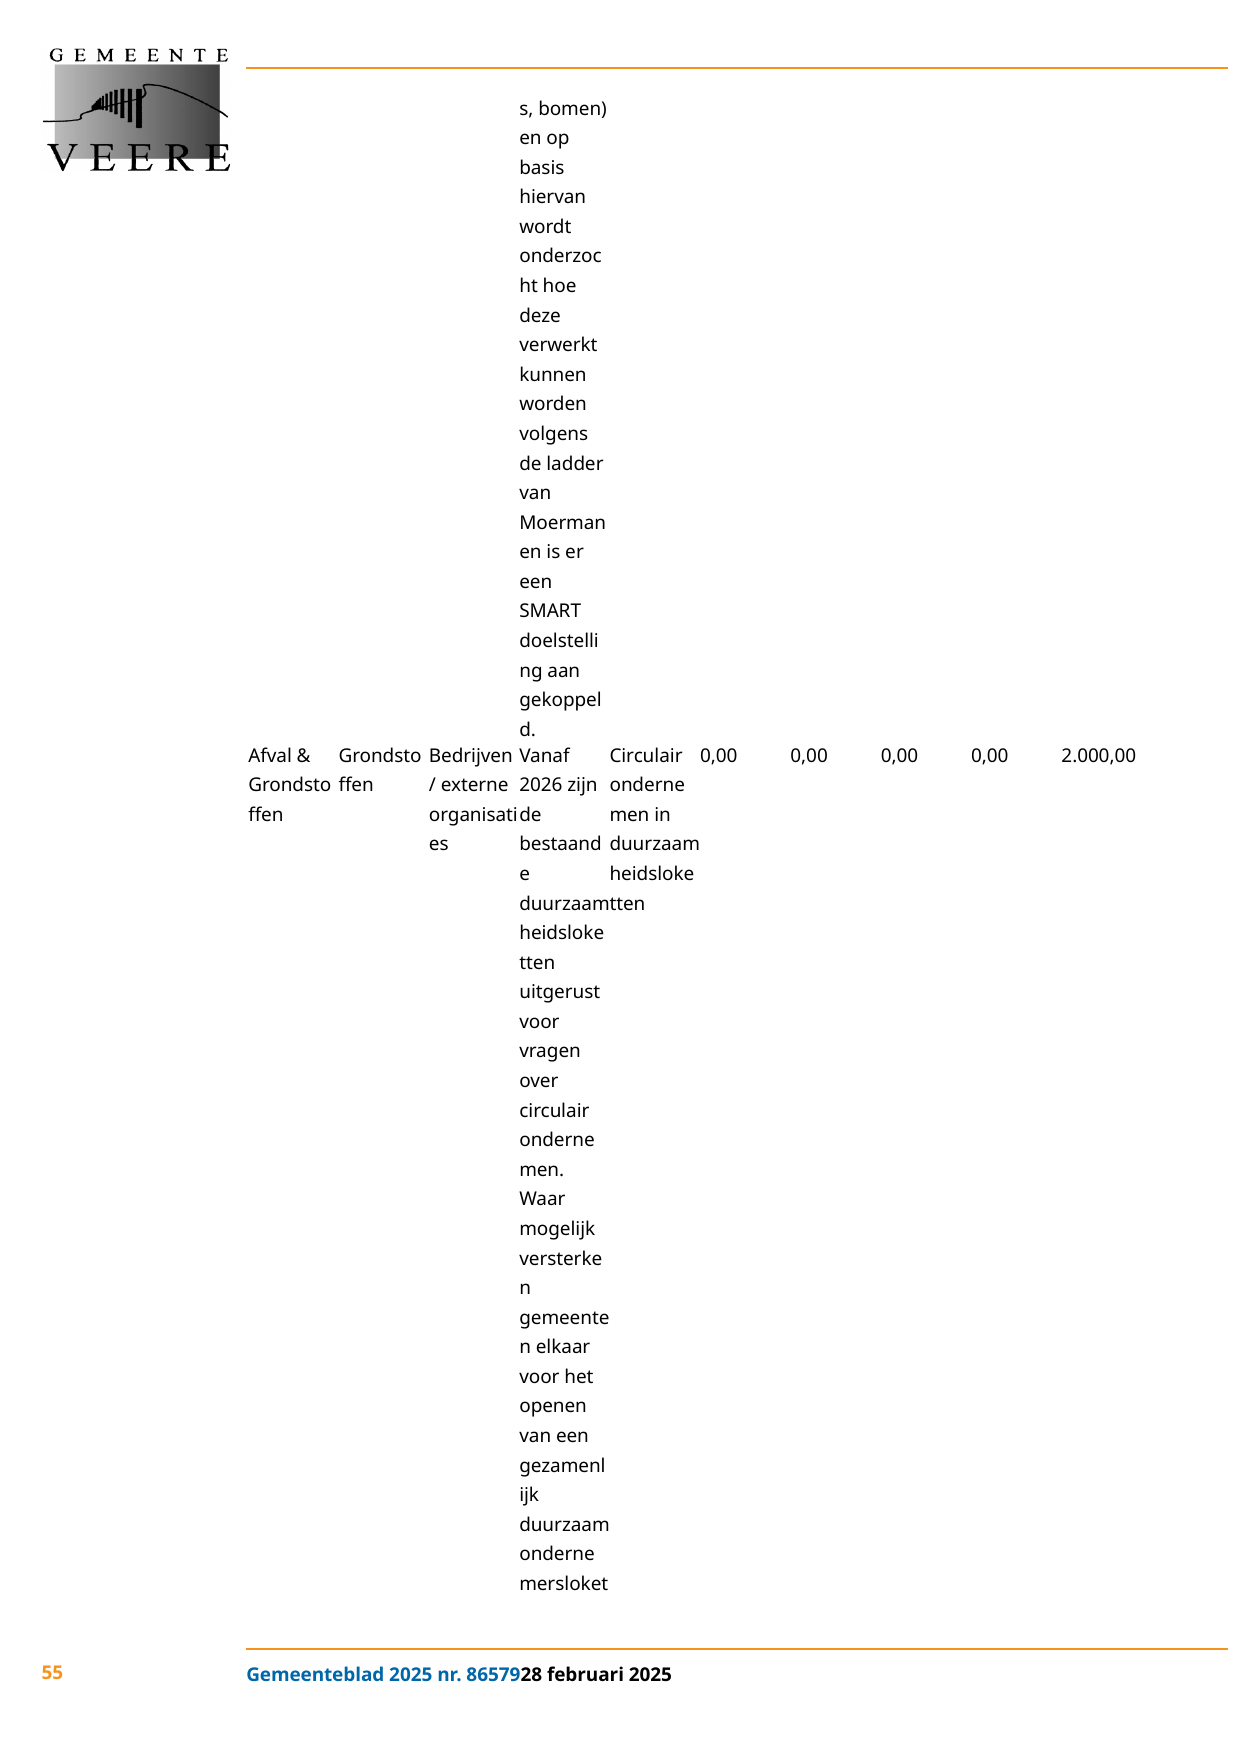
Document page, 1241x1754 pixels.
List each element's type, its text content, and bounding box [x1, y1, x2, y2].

table_cell [881, 95, 971, 742]
table_cell s, bomen) en op basis hiervan wordt onderzocht hoe deze verwerkt kunnen worden volgens de ladder van Moerman en is er een SMART doelstelling aan gekoppeld. [519, 95, 609, 742]
table_cell [1061, 95, 1152, 742]
table_cell [338, 95, 429, 742]
table_cell Afval & Grondstoffen [248, 742, 338, 1596]
table_cell Bedrijven/ externe organisaties [429, 742, 519, 1596]
table_cell [790, 95, 881, 742]
table_cell [609, 95, 700, 742]
table_cell Vanaf 2026 zijn de bestaande duurzaamheidsloketten uitgerust voor vragen over circulair ondernemen. Waar mogelijk versterken gemeenten elkaar voor het openen van een gezamenlijk duurzaam ondernemersloket [519, 742, 609, 1596]
table_cell [700, 95, 790, 742]
table_cell [971, 95, 1061, 742]
table_cell Circulair ondernemen in duurzaamheidsloketten [609, 742, 700, 1596]
table_cell Grondstoffen [338, 742, 429, 1596]
table_cell 2.000,00 [1061, 742, 1152, 1596]
table_cell [248, 95, 338, 742]
table_cell 0,00 [971, 742, 1061, 1596]
picture [41, 47, 231, 172]
table_cell 0,00 [881, 742, 971, 1596]
table_cell [429, 95, 519, 742]
table_cell 0,00 [790, 742, 881, 1596]
table_cell 0,00 [700, 742, 790, 1596]
